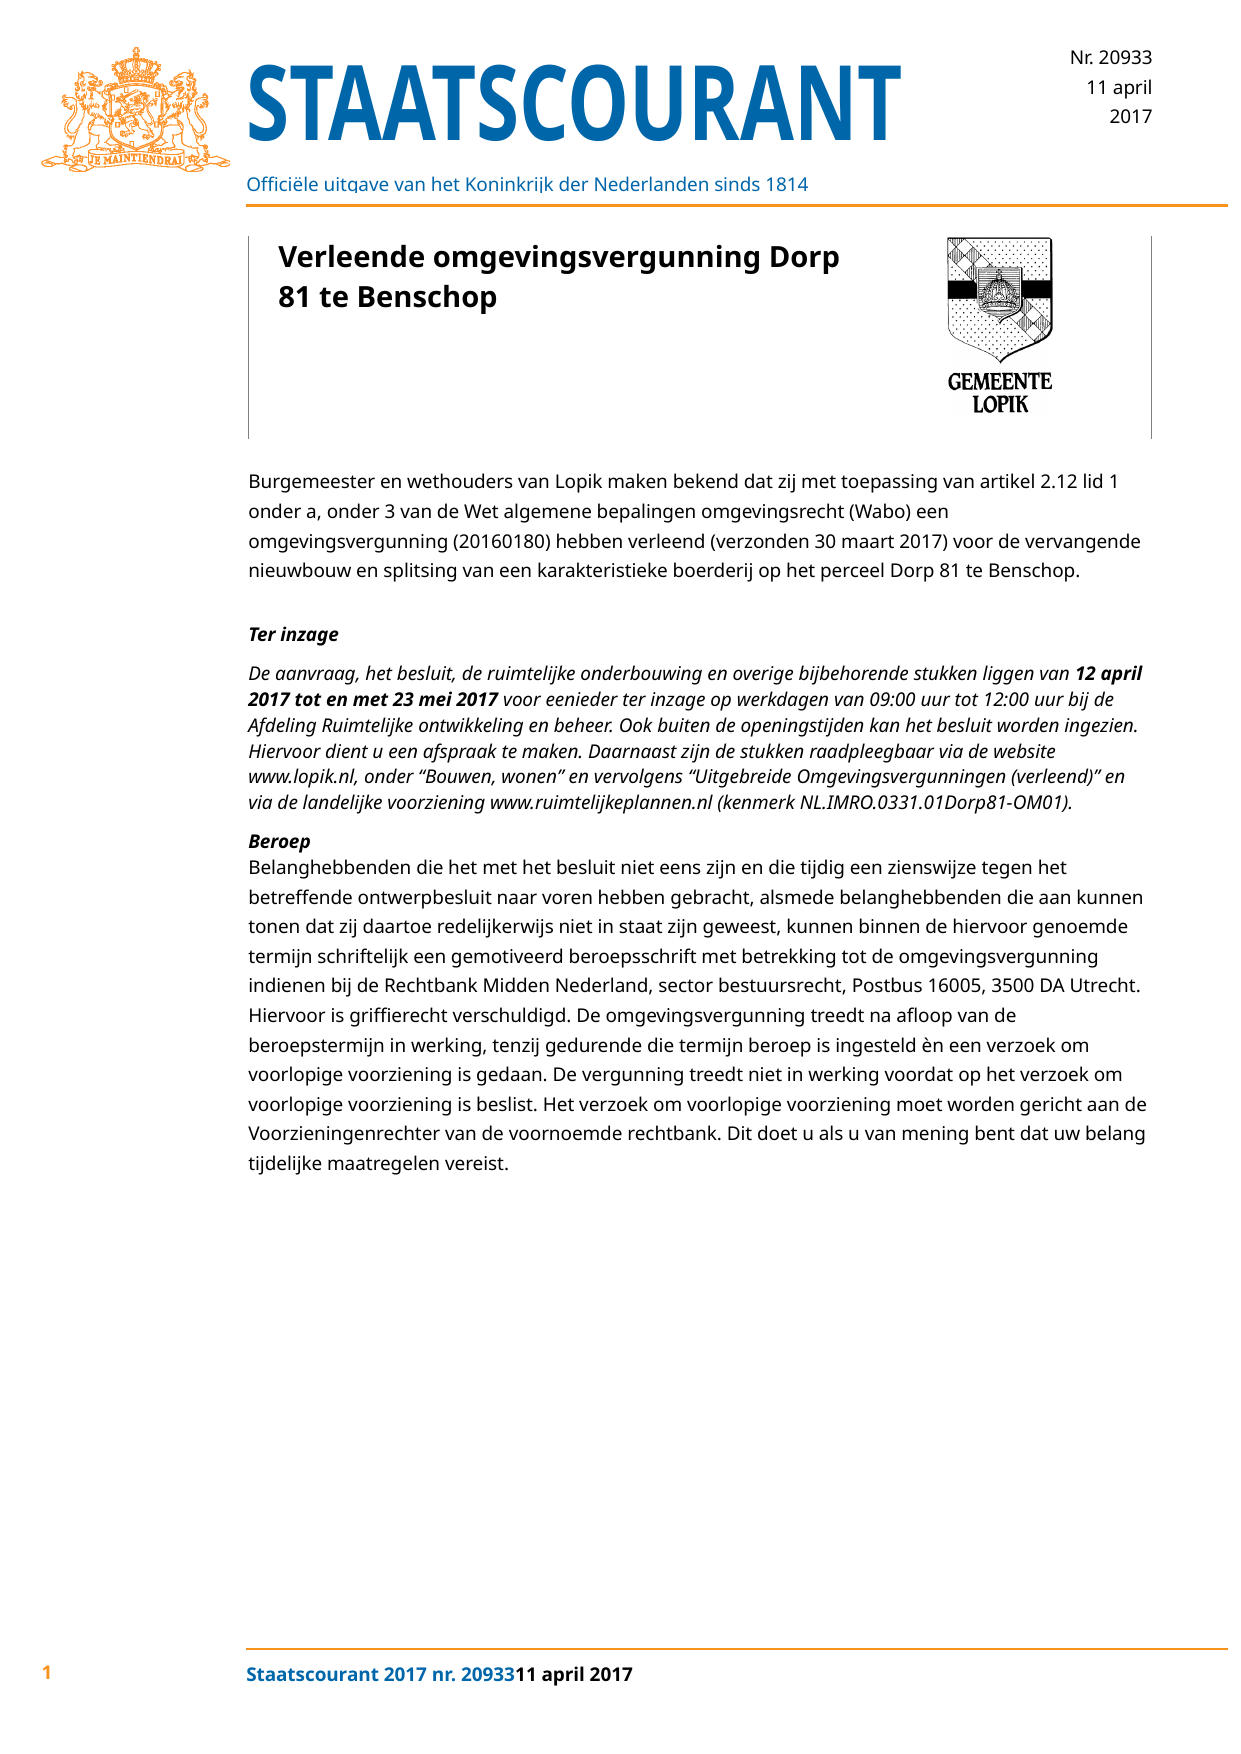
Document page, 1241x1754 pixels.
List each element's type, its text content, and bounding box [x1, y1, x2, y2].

text Ter inzage [248, 621, 1152, 647]
table_header [1055, 236, 1151, 413]
table_header [850, 236, 946, 413]
text Burgemeester en wethouders van Lopik maken bekend dat zij met toepassing van artikel 2.12 lid 1 onder a, onder 3 van de Wet algemene bepalingen omgevingsrecht (Wabo) een omgevingsvergunning (20160180) hebben verleend (verzonden 30 maart 2017) voor de vervangende nieuwbouw en splitsing van een karakteristieke boerderij op het perceel Dorp 81 te Benschop. [248, 469, 1152, 583]
picture [946, 236, 1055, 414]
text De aanvraag, het besluit, de ruimtelijke onderbouwing en overige bijbehorende stukken liggen van 12 april 2017 tot en met 23 mei 2017 voor eenieder ter inzage op werkdagen van 09:00 uur tot 12:00 uur bij de Afdeling Ruimtelijke ontwikkeling en beheer. Ook buiten de openingstijden kan het besluit worden ingezien. Hiervoor dient u een afspraak te maken. Daarnaast zijn de stukken raadpleegbaar via de website www.lopik.nl, onder “Bouwen, wonen” en vervolgens “Uitgebreide Omgevingsvergunningen (verleend)” en via de landelijke voorziening www.ruimtelijkeplannen.nl (kenmerk NL.IMRO.0331.01Dorp81-OM01). [248, 661, 1152, 815]
picture [41, 47, 231, 172]
table_header [850, 414, 1151, 439]
text Belanghebbenden die het met het besluit niet eens zijn en die tijdig een zienswijze tegen het betreffende ontwerpbesluit naar voren hebben gebracht, alsmede belanghebbenden die aan kunnen tonen dat zij daartoe redelijkerwijs niet in staat zijn geweest, kunnen binnen de hiervoor genoemde termijn schriftelijk een gemotiveerd beroepsschrift met betrekking tot de omgevingsvergunning indienen bij de Rechtbank Midden Nederland, sector bestuursrecht, Postbus 16005, 3500 DA Utrecht. Hiervoor is griffierecht verschuldigd. De omgevingsvergunning treedt na afloop van de beroepstermijn in werking, tenzij gedurende die termijn beroep is ingesteld èn een verzoek om voorlopige voorziening is gedaan. De vergunning treedt niet in werking voordat op het verzoek om voorlopige voorziening is beslist. Het verzoek om voorlopige voorziening moet worden gericht aan de Voorzieningenrechter van de voornoemde rechtbank. Dit doet u als u van mening bent dat uw belang tijdelijke maatregelen vereist. [248, 854, 1152, 1176]
table_header Verleende omgevingsvergunning Dorp 81 te Benschop [249, 236, 850, 439]
text Beroep [248, 828, 1152, 854]
